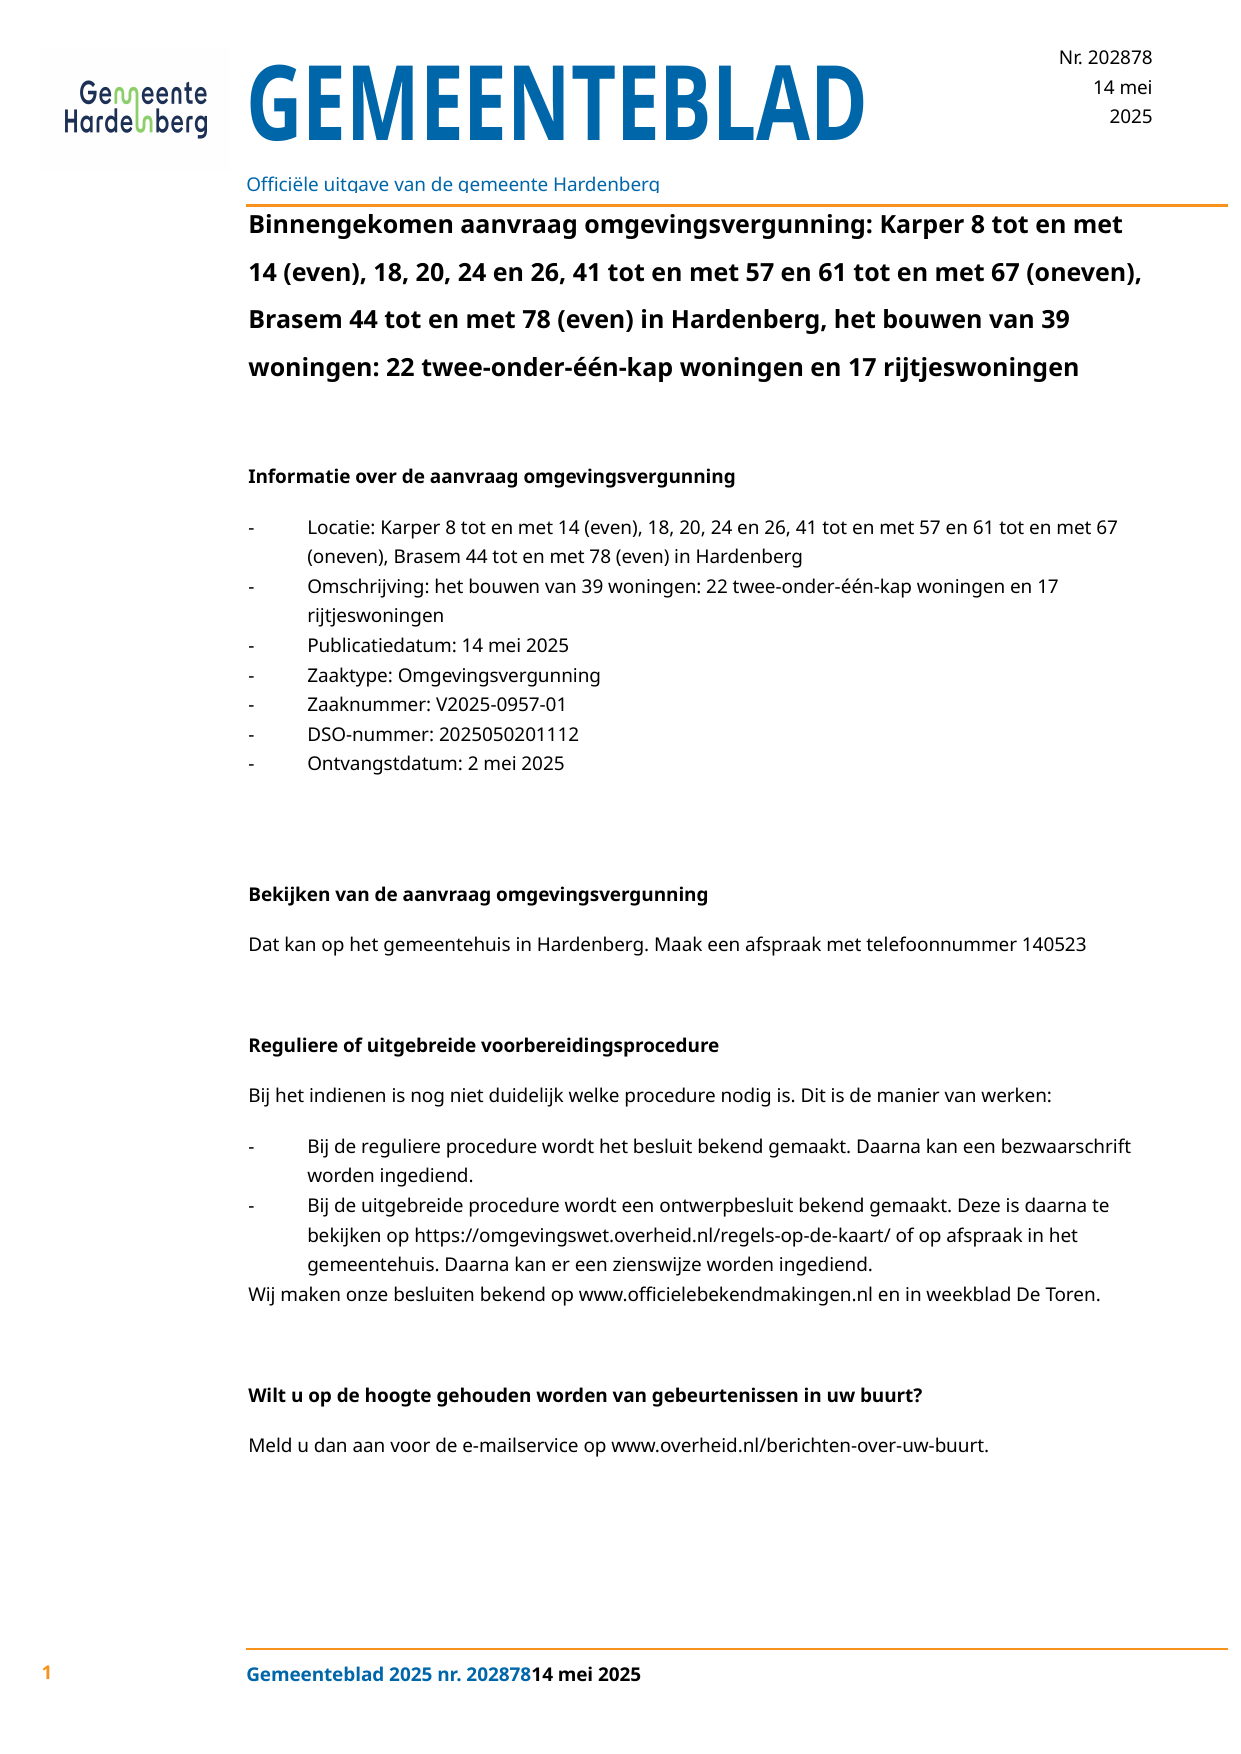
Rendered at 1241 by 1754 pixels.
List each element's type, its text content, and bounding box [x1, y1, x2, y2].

list Bij de reguliere procedure wordt het besluit bekend gemaakt. Daarna kan een bezwaarschrift worden ingediend. [248, 1133, 1152, 1188]
text Bekijken van de aanvraag omgevingsvergunning [248, 881, 1152, 907]
text Bij het indienen is nog niet duidelijk welke procedure nodig is. Dit is de manier van werken: [248, 1083, 1152, 1108]
list Omschrijving: het bouwen van 39 woningen: 22 twee-onder-één-kap woningen en 17 rijtjeswoningen [248, 573, 1152, 628]
text Binnengekomen aanvraag omgevingsvergunning: Karper 8 tot en met 14 (even), 18, 20, 24 en 26, 41 tot en met 57 en 61 tot en met 67 (oneven), Brasem 44 tot en met 78 (even) in Hardenberg, het bouwen van 39 woningen: 22 twee-onder-één-kap woningen en 17 rijtjeswoningen [248, 207, 1152, 384]
text Wilt u op de hoogte gehouden worden van gebeurtenissen in uw buurt? [248, 1382, 1152, 1408]
list Ontvangstdatum: 2 mei 2025 [248, 751, 1152, 776]
text Reguliere of uitgebreide voorbereidingsprocedure [248, 1032, 1152, 1058]
list Publicatiedatum: 14 mei 2025 [248, 632, 1152, 658]
text Informatie over de aanvraag omgevingsvergunning [248, 463, 1152, 489]
text Dat kan op het gemeentehuis in Hardenberg. Maak een afspraak met telefoonnummer 140523 [248, 931, 1152, 957]
list Zaaknummer: V2025-0957-01 [248, 691, 1152, 717]
text Meld u dan aan voor de e-mailservice op www.overheid.nl/berichten-over-uw-buurt. [248, 1432, 1152, 1458]
list DSO-nummer: 2025050201112 [248, 721, 1152, 747]
list Bij de uitgebreide procedure wordt een ontwerpbesluit bekend gemaakt. Deze is daarna te bekijken op https://omgevingswet.overheid.nl/regels-op-de-kaart/ of op afspraak in het gemeentehuis. Daarna kan er een zienswijze worden ingediend. [248, 1192, 1152, 1277]
picture [41, 47, 231, 172]
list Locatie: Karper 8 tot en met 14 (even), 18, 20, 24 en 26, 41 tot en met 57 en 61 tot en met 67 (oneven), Brasem 44 tot en met 78 (even) in Hardenberg [248, 514, 1152, 569]
list Zaaktype: Omgevingsvergunning [248, 662, 1152, 688]
text Wij maken onze besluiten bekend op www.officielebekendmakingen.nl en in weekblad De Toren. [248, 1281, 1152, 1307]
